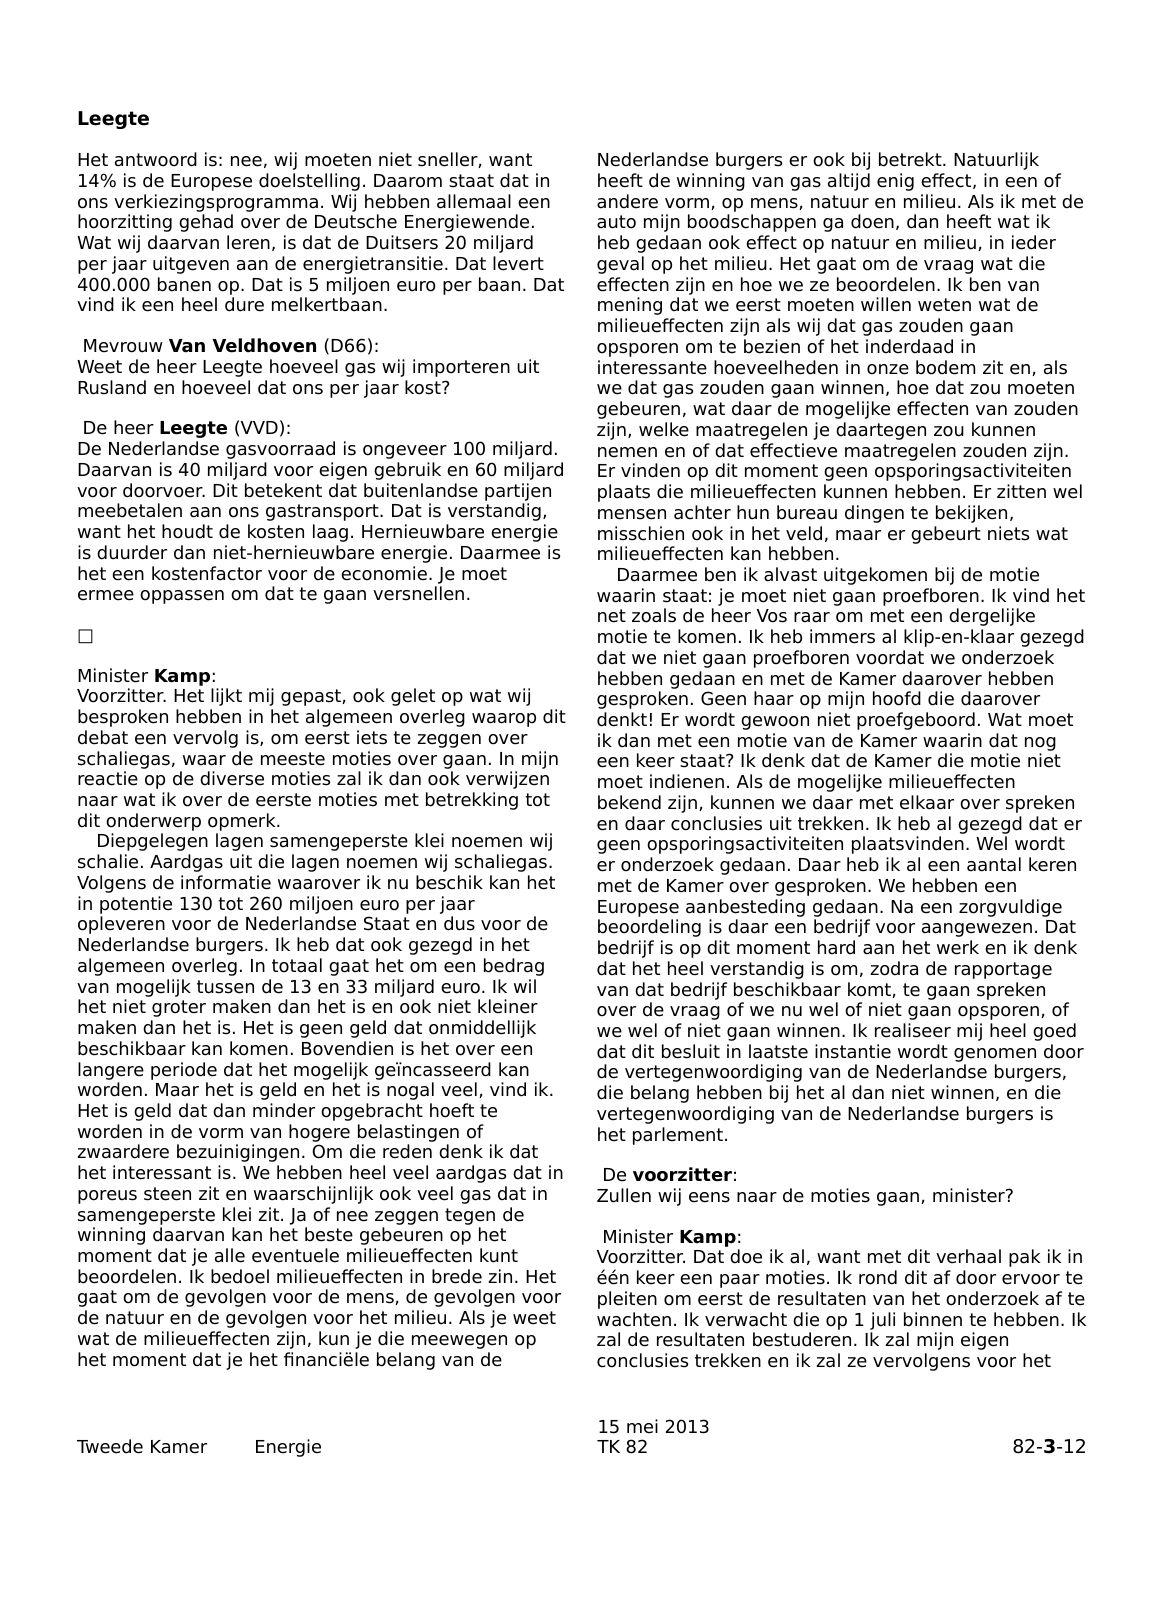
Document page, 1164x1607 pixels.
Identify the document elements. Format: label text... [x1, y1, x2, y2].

text Zullen wij eens naar de moties gaan, minister? [596, 1186, 1087, 1207]
text De Nederlandse gasvoorraad is ongeveer 100 miljard. Daarvan is 40 miljard voor eigen gebruik en 60 miljard voor doorvoer. Dit betekent dat buitenlandse partijen meebetalen aan ons gastransport. Dat is verstandig, want het houdt de kosten laag. Hernieuwbare energie is duurder dan niet-hernieuwbare energie. Daarmee is het een kostenfactor voor de economie. Je moet ermee oppassen om dat te gaan versnellen. [77, 439, 567, 605]
text Daarmee ben ik alvast uitgekomen bij de motie waarin staat: je moet niet gaan proefboren. Ik vind het net zoals de heer Vos raar om met een dergelijke motie te komen. Ik heb immers al klip-en-klaar gezegd dat we niet gaan proefboren voordat we onderzoek hebben gedaan en met de Kamer daarover hebben gesproken. Geen haar op mijn hoofd die daarover denkt! Er wordt gewoon niet proefgeboord. Wat moet ik dan met een motie van de Kamer waarin dat nog een keer staat? Ik denk dat de Kamer die motie niet moet indienen. Als de mogelijke milieueffecten bekend zijn, kunnen we daar met elkaar over spreken en daar conclusies uit trekken. Ik heb al gezegd dat er geen opsporingsactiviteiten plaatsvinden. Wel wordt er onderzoek gedaan. Daar heb ik al een aantal keren met de Kamer over gesproken. We hebben een Europese aanbesteding gedaan. Na een zorgvuldige beoordeling is daar een bedrijf voor aangewezen. Dat bedrijf is op dit moment hard aan het werk en ik denk dat het heel verstandig is om, zodra de rapportage van dat bedrijf beschikbaar komt, te gaan spreken over de vraag of we nu wel of niet gaan opsporen, of we wel of niet gaan winnen. Ik realiseer mij heel goed dat dit besluit in laatste instantie wordt genomen door de vertegenwoordiging van de Nederlandse burgers, die belang hebben bij het al dan niet winnen, en die vertegenwoordiging van de Nederlandse burgers is het parlement. [596, 565, 1087, 1145]
text De heer Leegte (VVD): [77, 418, 567, 439]
text Mevrouw Van Veldhoven (D66): [77, 336, 567, 357]
text Weet de heer Leegte hoeveel gas wij importeren uit Rusland en hoeveel dat ons per jaar kost? [77, 357, 567, 398]
text Voorzitter. Het lijkt mij gepast, ook gelet op wat wij besproken hebben in het algemeen overleg waarop dit debat een vervolg is, om eerst iets te zeggen over schaliegas, waar de meeste moties over gaan. In mijn reactie op de diverse moties zal ik dan ook verwijzen naar wat ik over de eerste moties met betrekking tot dit onderwerp opmerk. [77, 686, 567, 831]
text Minister Kamp: [77, 666, 567, 686]
text De voorzitter: [596, 1165, 1087, 1186]
text □ [77, 625, 567, 646]
text Diepgelegen lagen samengeperste klei noemen wij schalie. Aardgas uit die lagen noemen wij schaliegas. Volgens de informatie waarover ik nu beschik kan het in potentie 130 tot 260 miljoen euro per jaar opleveren voor de Nederlandse Staat en dus voor de Nederlandse burgers. Ik heb dat ook gezegd in het algemeen overleg. In totaal gaat het om een bedrag van mogelijk tussen de 13 en 33 miljard euro. Ik wil het niet groter maken dan het is en ook niet kleiner maken dan het is. Het is geen geld dat onmiddellijk beschikbaar kan komen. Bovendien is het over een langere periode dat het mogelijk geïncasseerd kan worden. Maar het is geld en het is nogal veel, vind ik. Het is geld dat dan minder opgebracht hoeft te worden in de vorm van hogere belastingen of zwaardere bezuinigingen. Om die reden denk ik dat het interessant is. We hebben heel veel aardgas dat in poreus steen zit en waarschijnlijk ook veel gas dat in samengeperste klei zit. Ja of nee zeggen tegen de winning daarvan kan het beste gebeuren op het moment dat je alle eventuele milieueffecten kunt beoordelen. Ik bedoel milieueffecten in brede zin. Het gaat om de gevolgen voor de mens, de gevolgen voor de natuur en de gevolgen voor het milieu. Als je weet wat de milieueffecten zijn, kun je die meewegen op het moment dat je het financiële belang van de [77, 831, 567, 1370]
text Minister Kamp: [596, 1227, 1087, 1247]
text Het antwoord is: nee, wij moeten niet sneller, want 14% is de Europese doelstelling. Daarom staat dat in ons verkiezingsprogramma. Wij hebben allemaal een hoorzitting gehad over de Deutsche Energiewende. Wat wij daarvan leren, is dat de Duitsers 20 miljard per jaar uitgeven aan de energietransitie. Dat levert 400.000 banen op. Dat is 5 miljoen euro per baan. Dat vind ik een heel dure melkertbaan. [77, 150, 567, 316]
text Voorzitter. Dat doe ik al, want met dit verhaal pak ik in één keer een paar moties. Ik rond dit af door ervoor te pleiten om eerst de resultaten van het onderzoek af te wachten. Ik verwacht die op 1 juli binnen te hebben. Ik zal de resultaten bestuderen. Ik zal mijn eigen conclusies trekken en ik zal ze vervolgens voor het [596, 1247, 1087, 1372]
text Nederlandse burgers er ook bij betrekt. Natuurlijk heeft de winning van gas altijd enig effect, in een of andere vorm, op mens, natuur en milieu. Als ik met de auto mijn boodschappen ga doen, dan heeft wat ik heb gedaan ook effect op natuur en milieu, in ieder geval op het milieu. Het gaat om de vraag wat die effecten zijn en hoe we ze beoordelen. Ik ben van mening dat we eerst moeten willen weten wat de milieueffecten zijn als wij dat gas zouden gaan opsporen om te bezien of het inderdaad in interessante hoeveelheden in onze bodem zit en, als we dat gas zouden gaan winnen, hoe dat zou moeten gebeuren, wat daar de mogelijke effecten van zouden zijn, welke maatregelen je daartegen zou kunnen nemen en of dat effectieve maatregelen zouden zijn. Er vinden op dit moment geen opsporingsactiviteiten plaats die milieueffecten kunnen hebben. Er zitten wel mensen achter hun bureau dingen te bekijken, misschien ook in het veld, maar er gebeurt niets wat milieueffecten kan hebben. [596, 150, 1087, 565]
